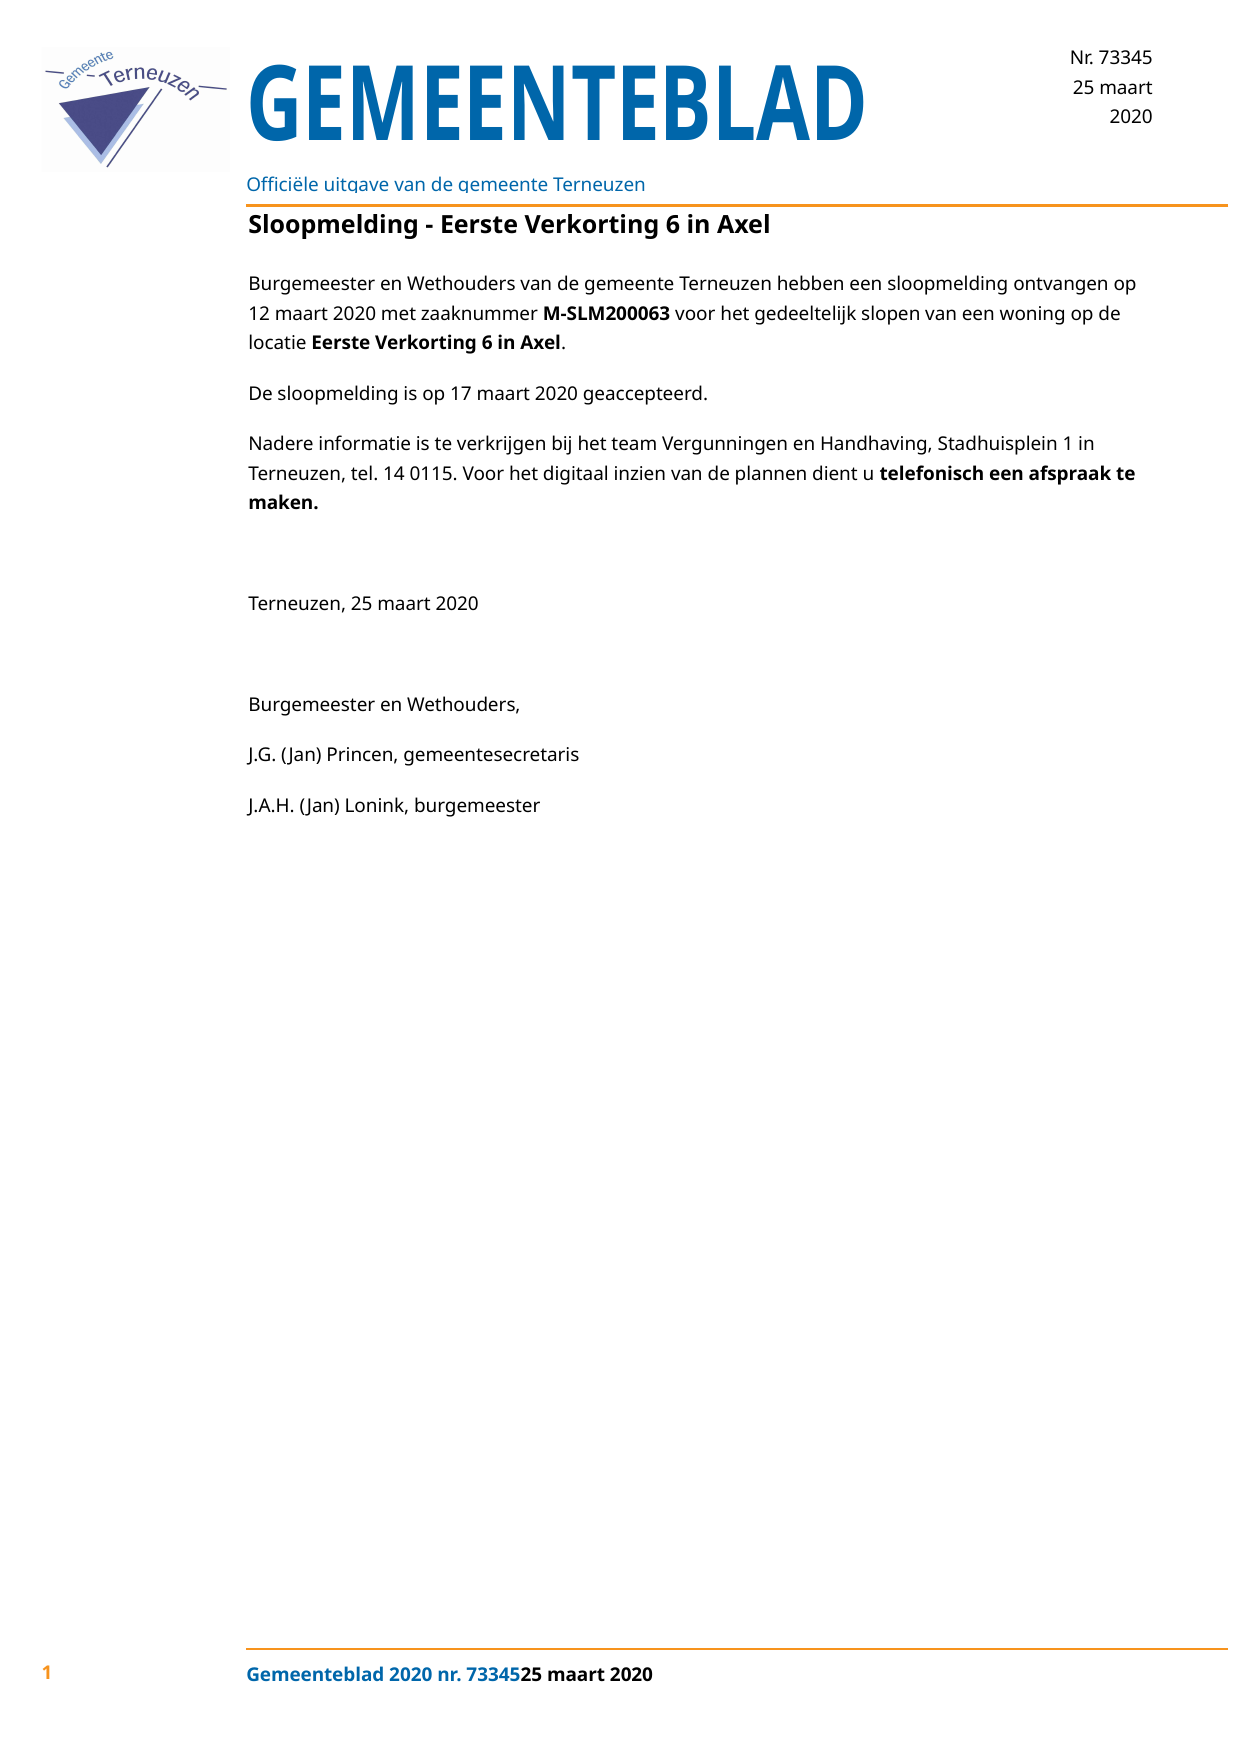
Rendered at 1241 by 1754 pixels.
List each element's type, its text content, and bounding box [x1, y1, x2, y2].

text Terneuzen, 25 maart 2020 [248, 590, 1152, 616]
text Nadere informatie is te verkrijgen bij het team Vergunningen en Handhaving, Stadhuisplein 1 in Terneuzen, tel. 14 0115. Voor het digitaal inzien van de plannen dient u telefonisch een afspraak te maken. [248, 430, 1152, 515]
text Burgemeester en Wethouders van de gemeente Terneuzen hebben een sloopmelding ontvangen op 12 maart 2020 met zaaknummer M-SLM200063 voor het gedeeltelijk slopen van een woning op de locatie Eerste Verkorting 6 in Axel. [248, 270, 1152, 355]
text Burgemeester en Wethouders, [248, 691, 1152, 717]
text J.G. (Jan) Princen, gemeentesecretaris [248, 742, 1152, 767]
text Sloopmelding - Eerste Verkorting 6 in Axel [248, 207, 1152, 241]
text J.A.H. (Jan) Lonink, burgemeester [248, 792, 1152, 818]
picture [41, 47, 231, 172]
text De sloopmelding is op 17 maart 2020 geaccepteerd. [248, 380, 1152, 406]
